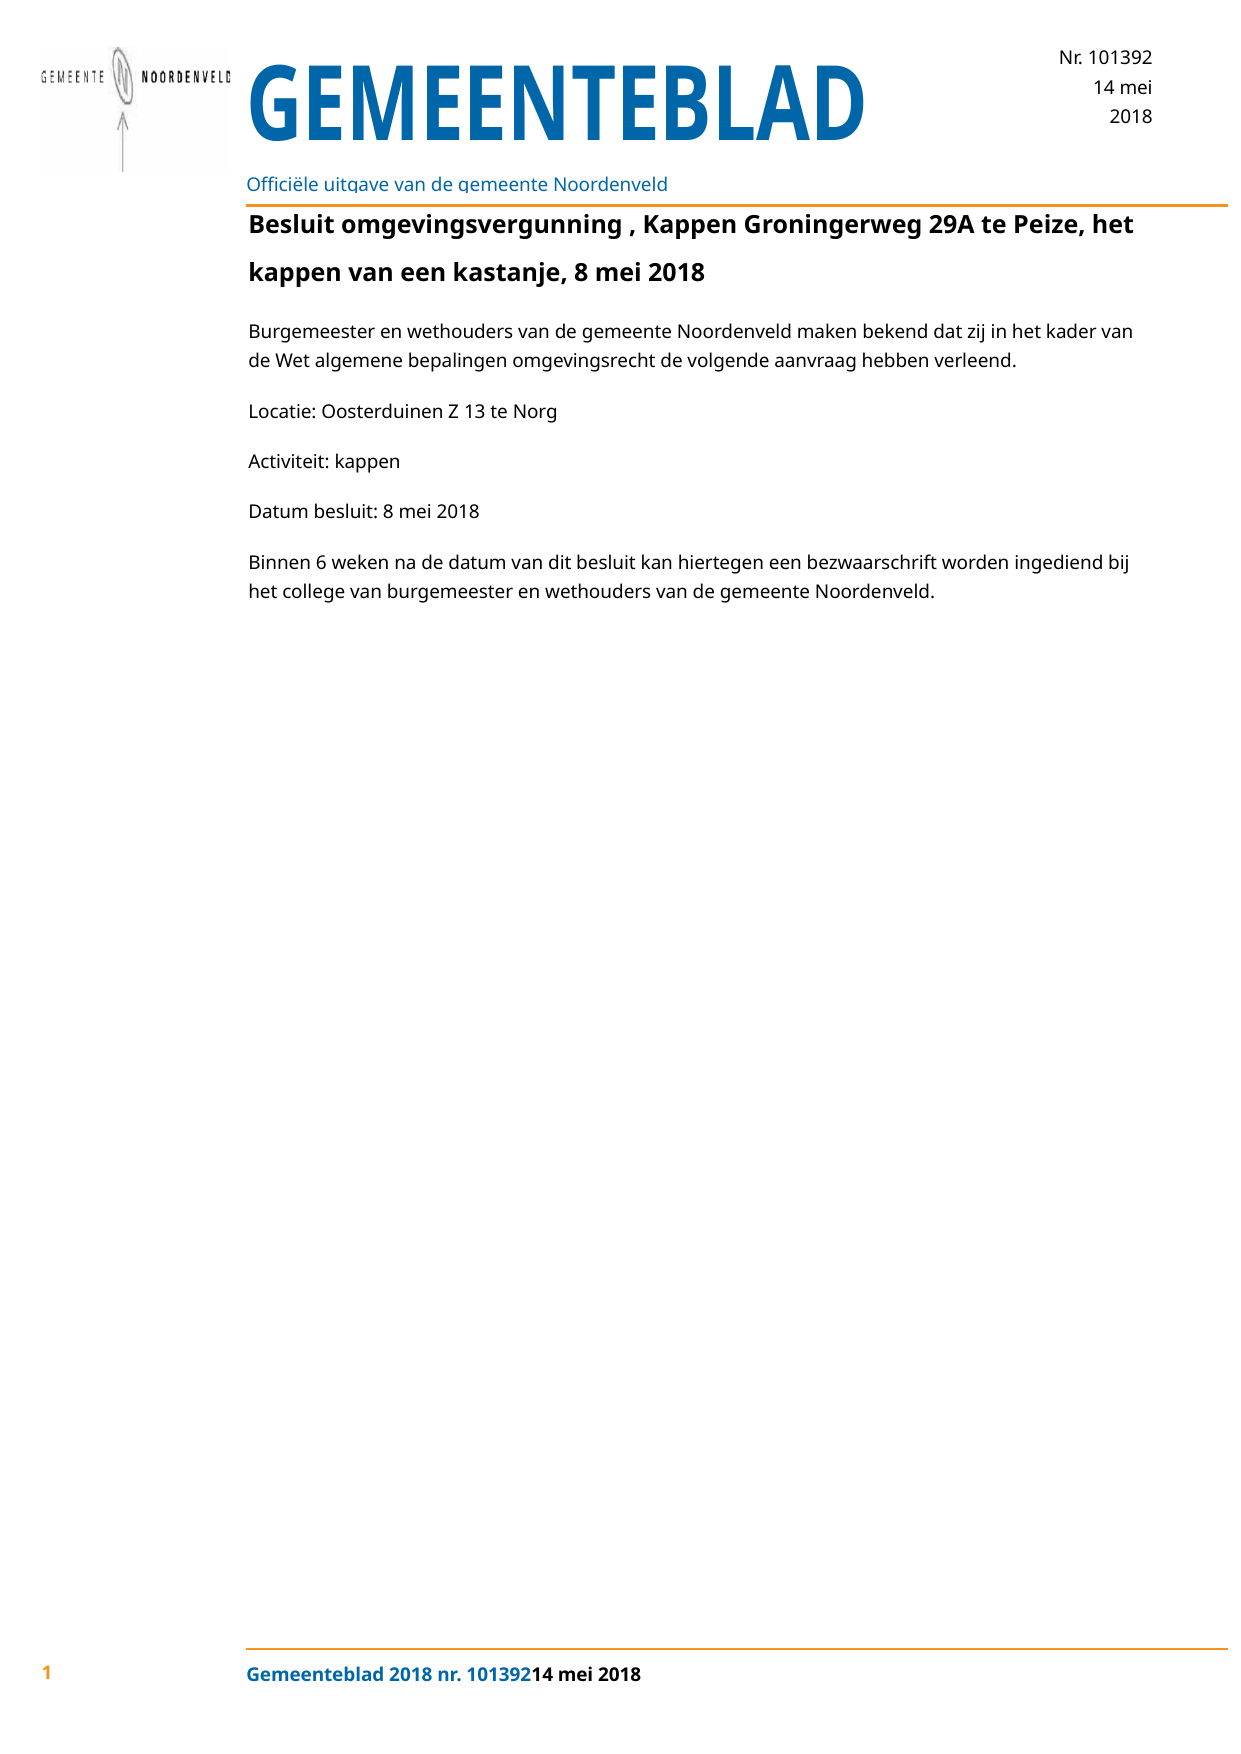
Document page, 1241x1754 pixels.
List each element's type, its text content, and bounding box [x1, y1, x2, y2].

text Locatie: Oosterduinen Z 13 te Norg [248, 398, 1152, 424]
text Datum besluit: 8 mei 2018 [248, 499, 1152, 524]
picture [41, 47, 231, 172]
text Burgemeester en wethouders van de gemeente Noordenveld maken bekend dat zij in het kader van de Wet algemene bepalingen omgevingsrecht de volgende aanvraag hebben verleend. [248, 318, 1152, 373]
text Besluit omgevingsvergunning , Kappen Groningerweg 29A te Peize, het kappen van een kastanje, 8 mei 2018 [248, 207, 1152, 288]
text Activiteit: kappen [248, 448, 1152, 474]
text Binnen 6 weken na de datum van dit besluit kan hiertegen een bezwaarschrift worden ingediend bij het college van burgemeester en wethouders van de gemeente Noordenveld. [248, 549, 1152, 604]
